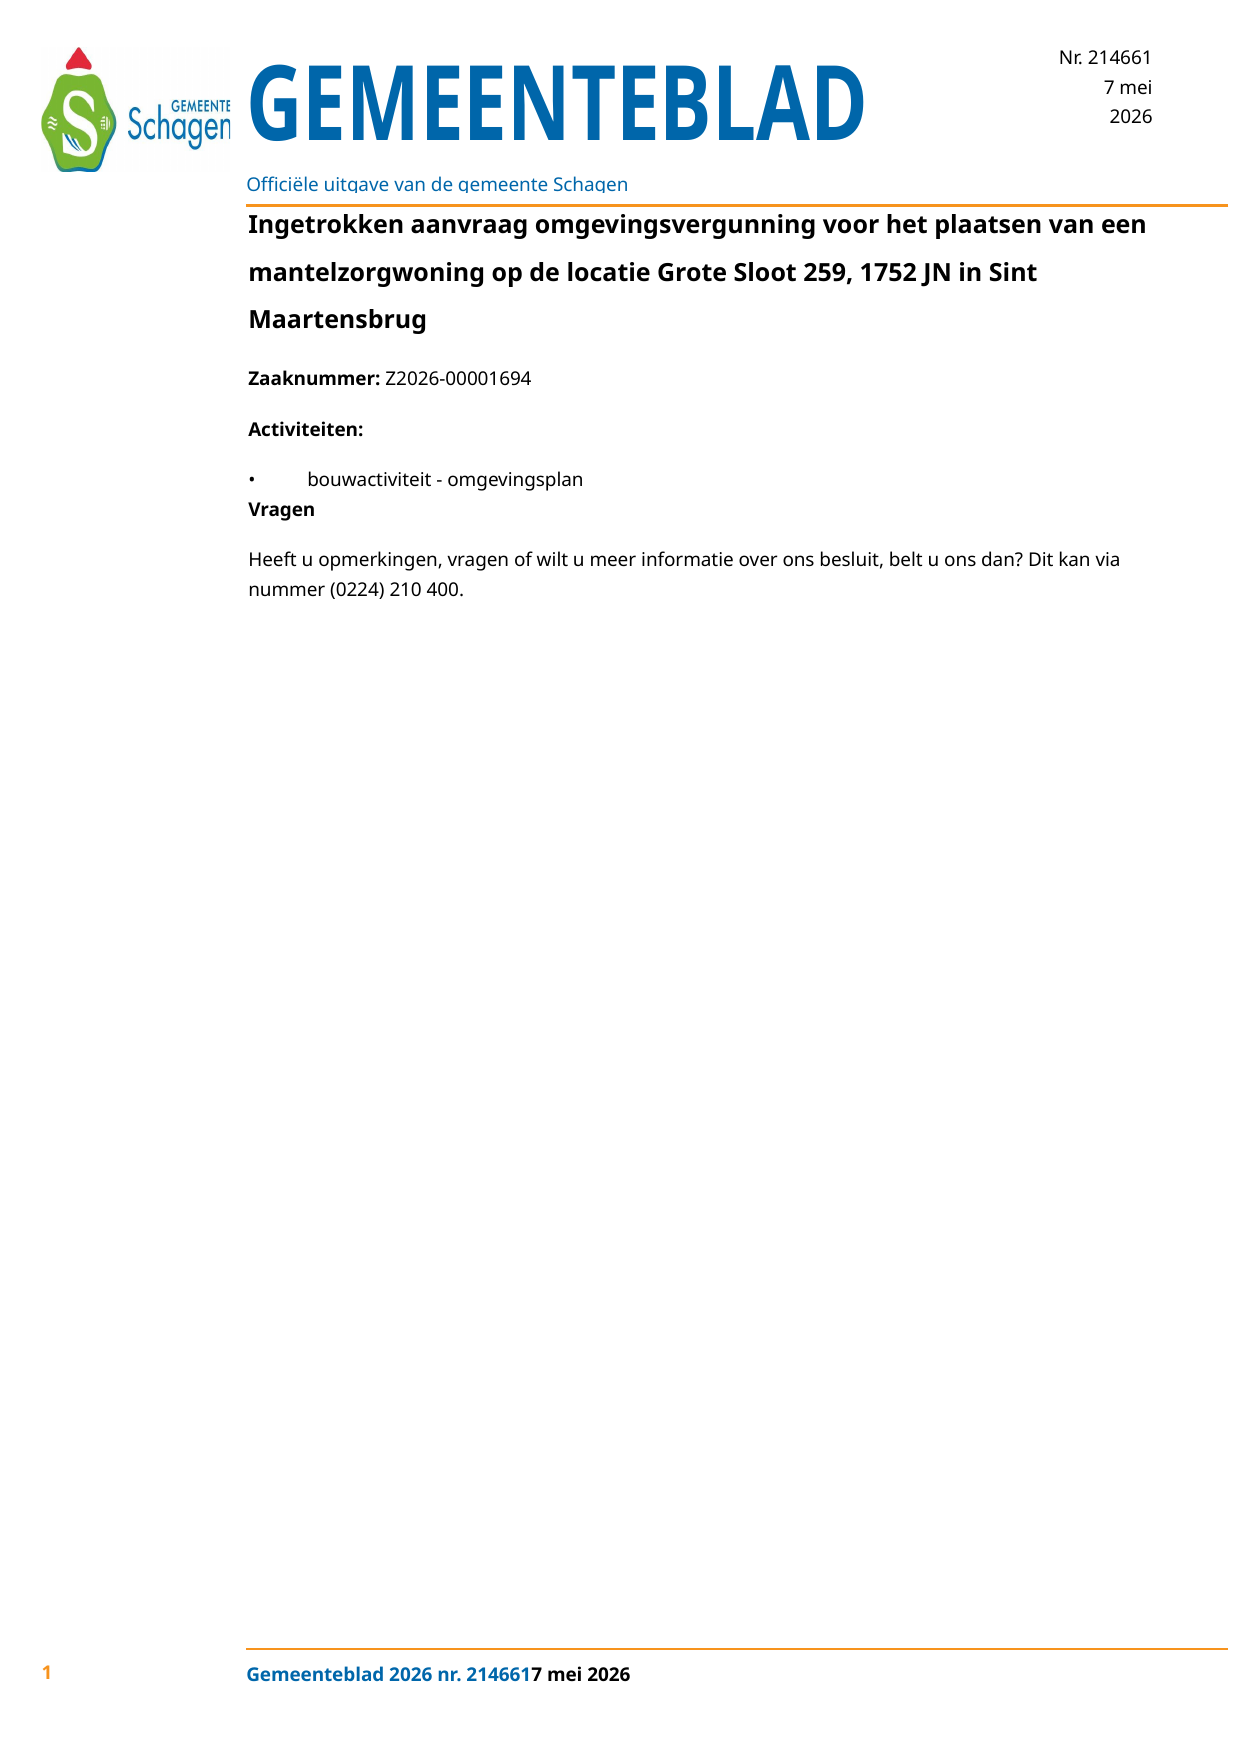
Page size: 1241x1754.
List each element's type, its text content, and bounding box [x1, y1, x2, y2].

text Ingetrokken aanvraag omgevingsvergunning voor het plaatsen van een mantelzorgwoning op de locatie Grote Sloot 259, 1752 JN in Sint Maartensbrug [248, 207, 1152, 336]
text Heeft u opmerkingen, vragen of wilt u meer informatie over ons besluit, belt u ons dan? Dit kan via nummer (0224) 210 400. [248, 546, 1152, 602]
text Vragen [248, 496, 1152, 522]
list bouwactiviteit - omgevingsplan [248, 466, 1152, 492]
text Activiteiten: [248, 416, 1152, 442]
picture [41, 47, 231, 172]
text Zaaknummer: Z2026-00001694 [248, 366, 1152, 391]
